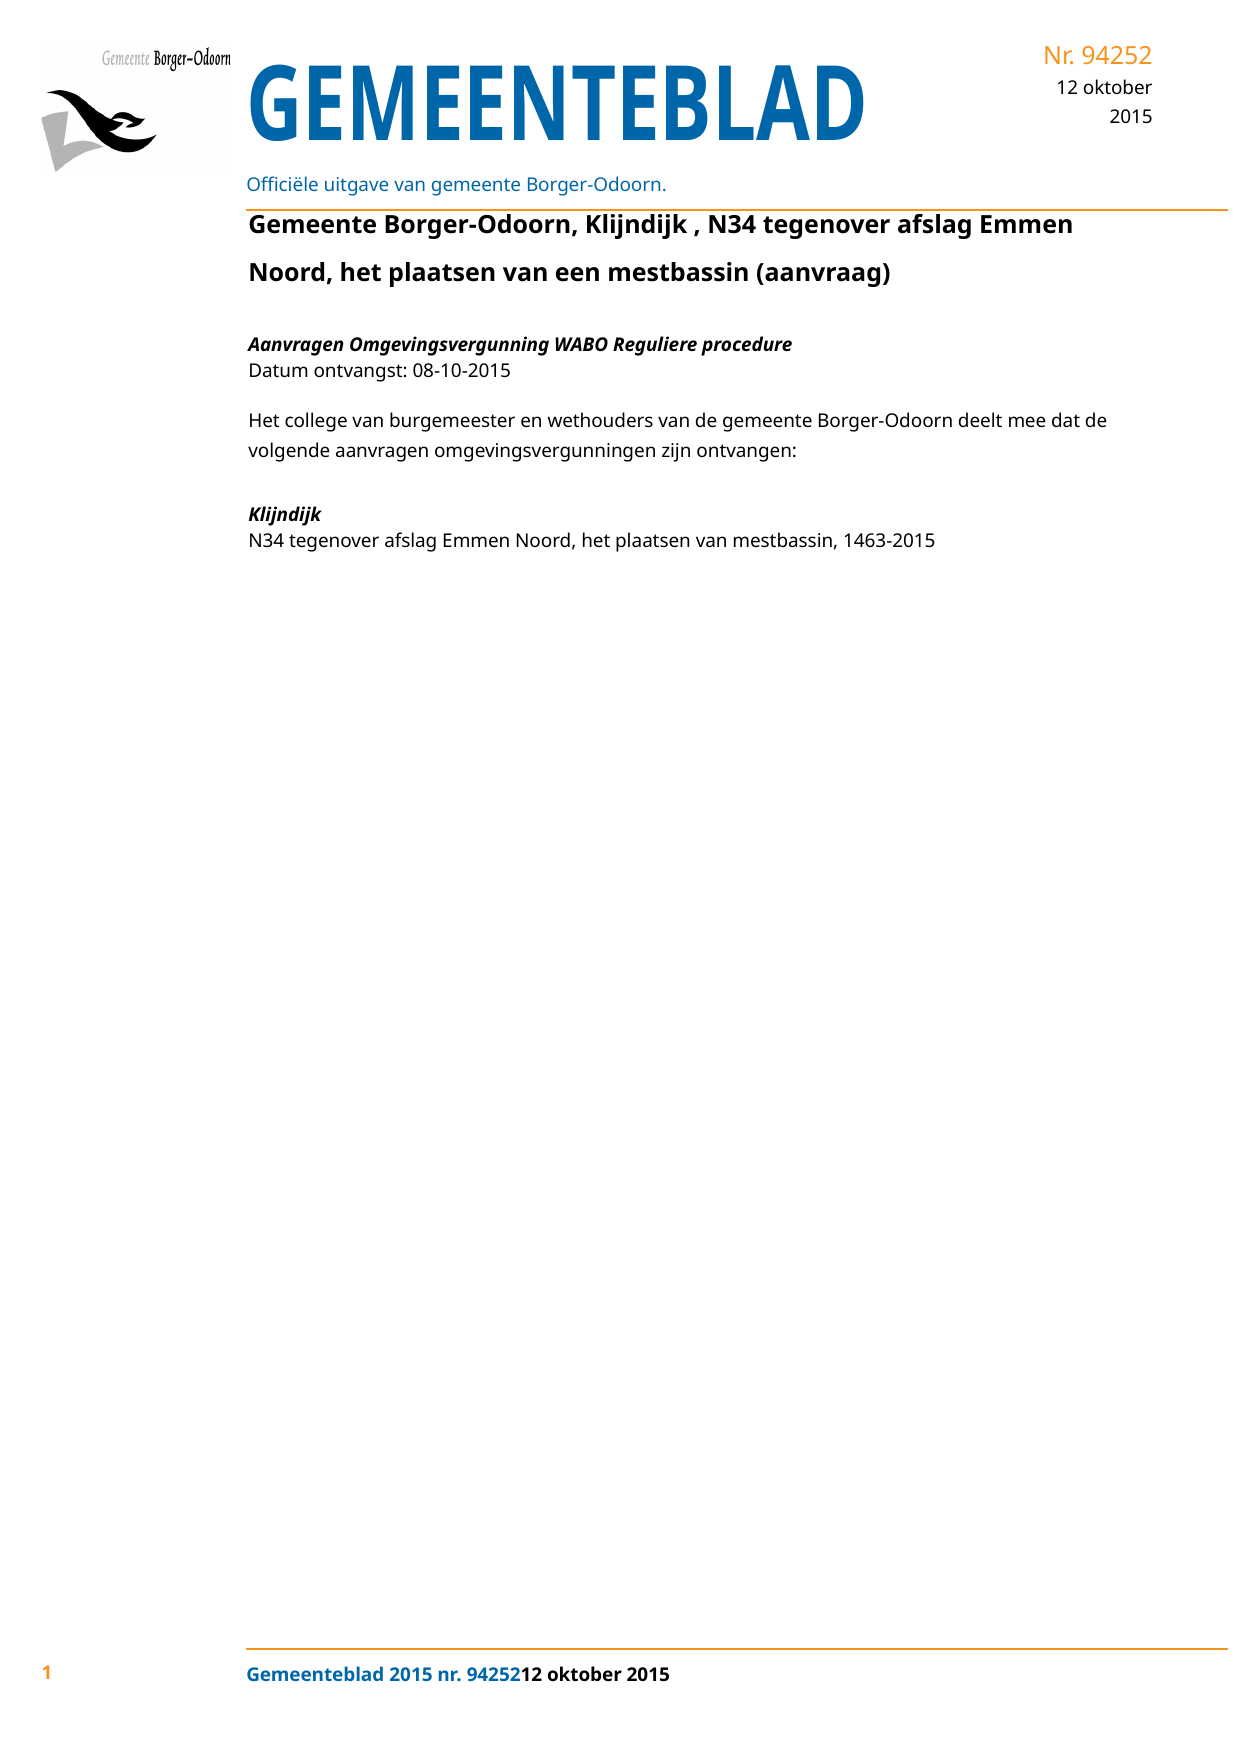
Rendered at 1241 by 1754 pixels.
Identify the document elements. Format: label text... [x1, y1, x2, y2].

picture [41, 47, 231, 172]
text Het college van burgemeester en wethouders van de gemeente Borger-Odoorn deelt mee dat de volgende aanvragen omgevingsvergunningen zijn ontvangen: [248, 408, 1152, 463]
text Datum ontvangst: 08-10-2015 [248, 357, 1152, 383]
text Aanvragen Omgevingsvergunning WABO Reguliere procedure [248, 331, 1152, 357]
text Klijndijk [248, 501, 1152, 527]
text Gemeente Borger-Odoorn, Klijndijk , N34 tegenover afslag Emmen Noord, het plaatsen van een mestbassin (aanvraag) [248, 211, 1152, 288]
text N34 tegenover afslag Emmen Noord, het plaatsen van mestbassin, 1463-2015 [248, 527, 1152, 553]
